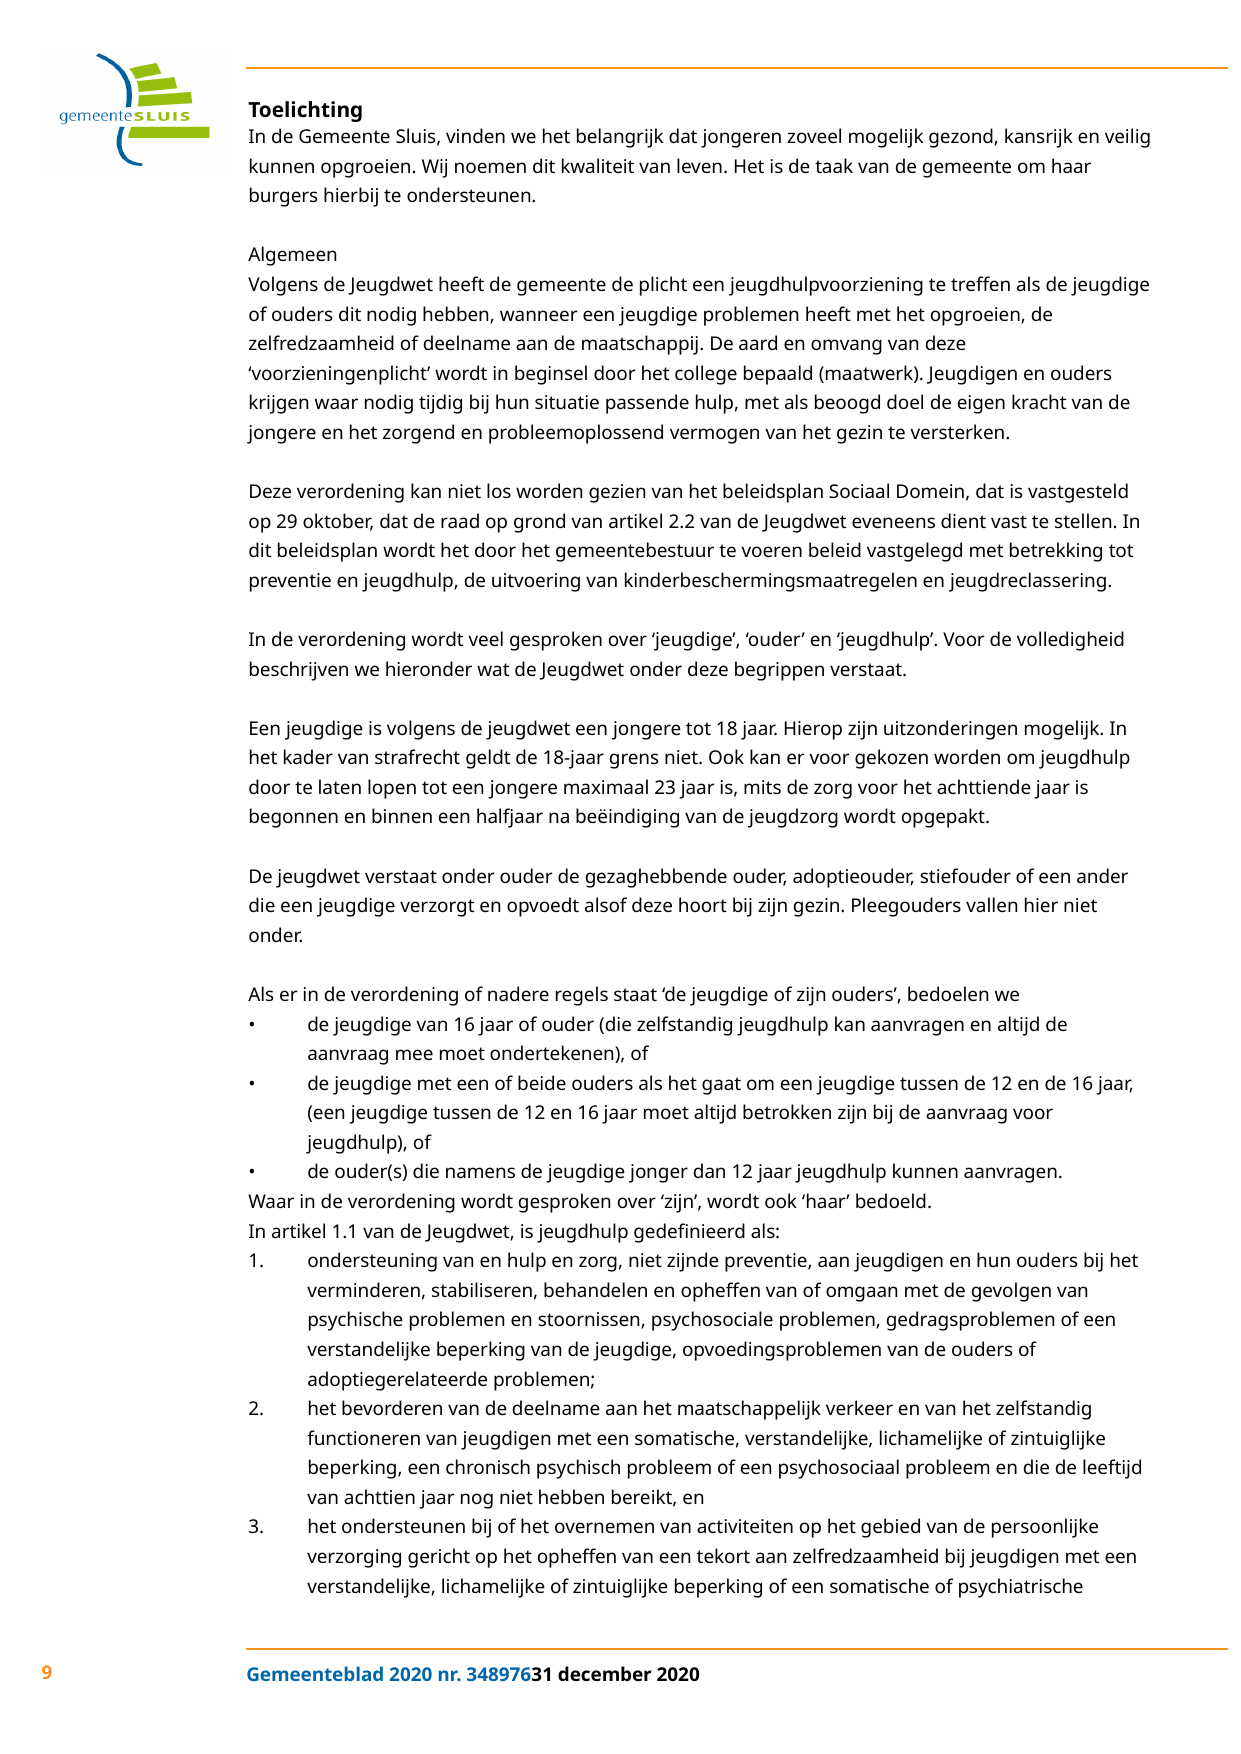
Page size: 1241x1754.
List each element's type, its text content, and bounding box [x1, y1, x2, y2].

text Als er in de verordening of nadere regels staat ‘de jeugdige of zijn ouders’, bedoelen we [248, 981, 1152, 1007]
text Deze verordening kan niet los worden gezien van het beleidsplan Sociaal Domein, dat is vastgesteld op 29 oktober, dat de raad op grond van artikel 2.2 van de Jeugdwet eveneens dient vast te stellen. In dit beleidsplan wordt het door het gemeentebestuur te voeren beleid vastgelegd met betrekking tot preventie en jeugdhulp, de uitvoering van kinderbeschermingsmaatregelen en jeugdreclassering. [248, 478, 1152, 593]
text Algemeen [248, 242, 1152, 267]
text In de Gemeente Sluis, vinden we het belangrijk dat jongeren zoveel mogelijk gezond, kansrijk en veilig kunnen opgroeien. Wij noemen dit kwaliteit van leven. Het is de taak van de gemeente om haar burgers hierbij te ondersteunen. [248, 123, 1152, 208]
list ondersteuning van en hulp en zorg, niet zijnde preventie, aan jeugdigen en hun ouders bij het verminderen, stabiliseren, behandelen en opheffen van of omgaan met de gevolgen van psychische problemen en stoornissen, psychosociale problemen, gedragsproblemen of een verstandelijke beperking van de jeugdige, opvoedingsproblemen van de ouders of adoptiegerelateerde problemen; [248, 1247, 1152, 1392]
list de jeugdige van 16 jaar of ouder (die zelfstandig jeugdhulp kan aanvragen en altijd de aanvraag mee moet ondertekenen), of [248, 1011, 1152, 1066]
text In artikel 1.1 van de Jeugdwet, is jeugdhulp gedefinieerd als: [248, 1218, 1152, 1244]
text In de verordening wordt veel gesproken over ‘jeugdige’, ‘ouder’ en ‘jeugdhulp’. Voor de volledigheid beschrijven we hieronder wat de Jeugdwet onder deze begrippen verstaat. [248, 626, 1152, 682]
picture [41, 47, 231, 172]
text Waar in de verordening wordt gesproken over ‘zijn’, wordt ook ‘haar’ bedoeld. [248, 1188, 1152, 1214]
list het ondersteunen bij of het overnemen van activiteiten op het gebied van de persoonlijke verzorging gericht op het opheffen van een tekort aan zelfredzaamheid bij jeugdigen met een verstandelijke, lichamelijke of zintuiglijke beperking of een somatische of psychiatrische [248, 1514, 1152, 1599]
list de ouder(s) die namens de jeugdige jonger dan 12 jaar jeugdhulp kunnen aanvragen. [248, 1159, 1152, 1184]
text Volgens de Jeugdwet heeft de gemeente de plicht een jeugdhulpvoorziening te treffen als de jeugdige of ouders dit nodig hebben, wanneer een jeugdige problemen heeft met het opgroeien, de zelfredzaamheid of deelname aan de maatschappij. De aard en omvang van deze ‘voorzieningenplicht’ wordt in beginsel door het college bepaald (maatwerk). Jeugdigen en ouders krijgen waar nodig tijdig bij hun situatie passende hulp, met als beoogd doel de eigen kracht van de jongere en het zorgend en probleemoplossend vermogen van het gezin te versterken. [248, 271, 1152, 445]
text Toelichting [248, 95, 1152, 123]
list de jeugdige met een of beide ouders als het gaat om een jeugdige tussen de 12 en de 16 jaar, (een jeugdige tussen de 12 en 16 jaar moet altijd betrokken zijn bij de aanvraag voor jeugdhulp), of [248, 1070, 1152, 1155]
text Een jeugdige is volgens de jeugdwet een jongere tot 18 jaar. Hierop zijn uitzonderingen mogelijk. In het kader van strafrecht geldt de 18-jaar grens niet. Ook kan er voor gekozen worden om jeugdhulp door te laten lopen tot een jongere maximaal 23 jaar is, mits de zorg voor het achttiende jaar is begonnen en binnen een halfjaar na beëindiging van de jeugdzorg wordt opgepakt. [248, 715, 1152, 829]
list het bevorderen van de deelname aan het maatschappelijk verkeer en van het zelfstandig functioneren van jeugdigen met een somatische, verstandelijke, lichamelijke of zintuiglijke beperking, een chronisch psychisch probleem of een psychosociaal probleem en die de leeftijd van achttien jaar nog niet hebben bereikt, en [248, 1395, 1152, 1510]
text De jeugdwet verstaat onder ouder de gezaghebbende ouder, adoptieouder, stiefouder of een ander die een jeugdige verzorgt en opvoedt alsof deze hoort bij zijn gezin. Pleegouders vallen hier niet onder. [248, 863, 1152, 948]
